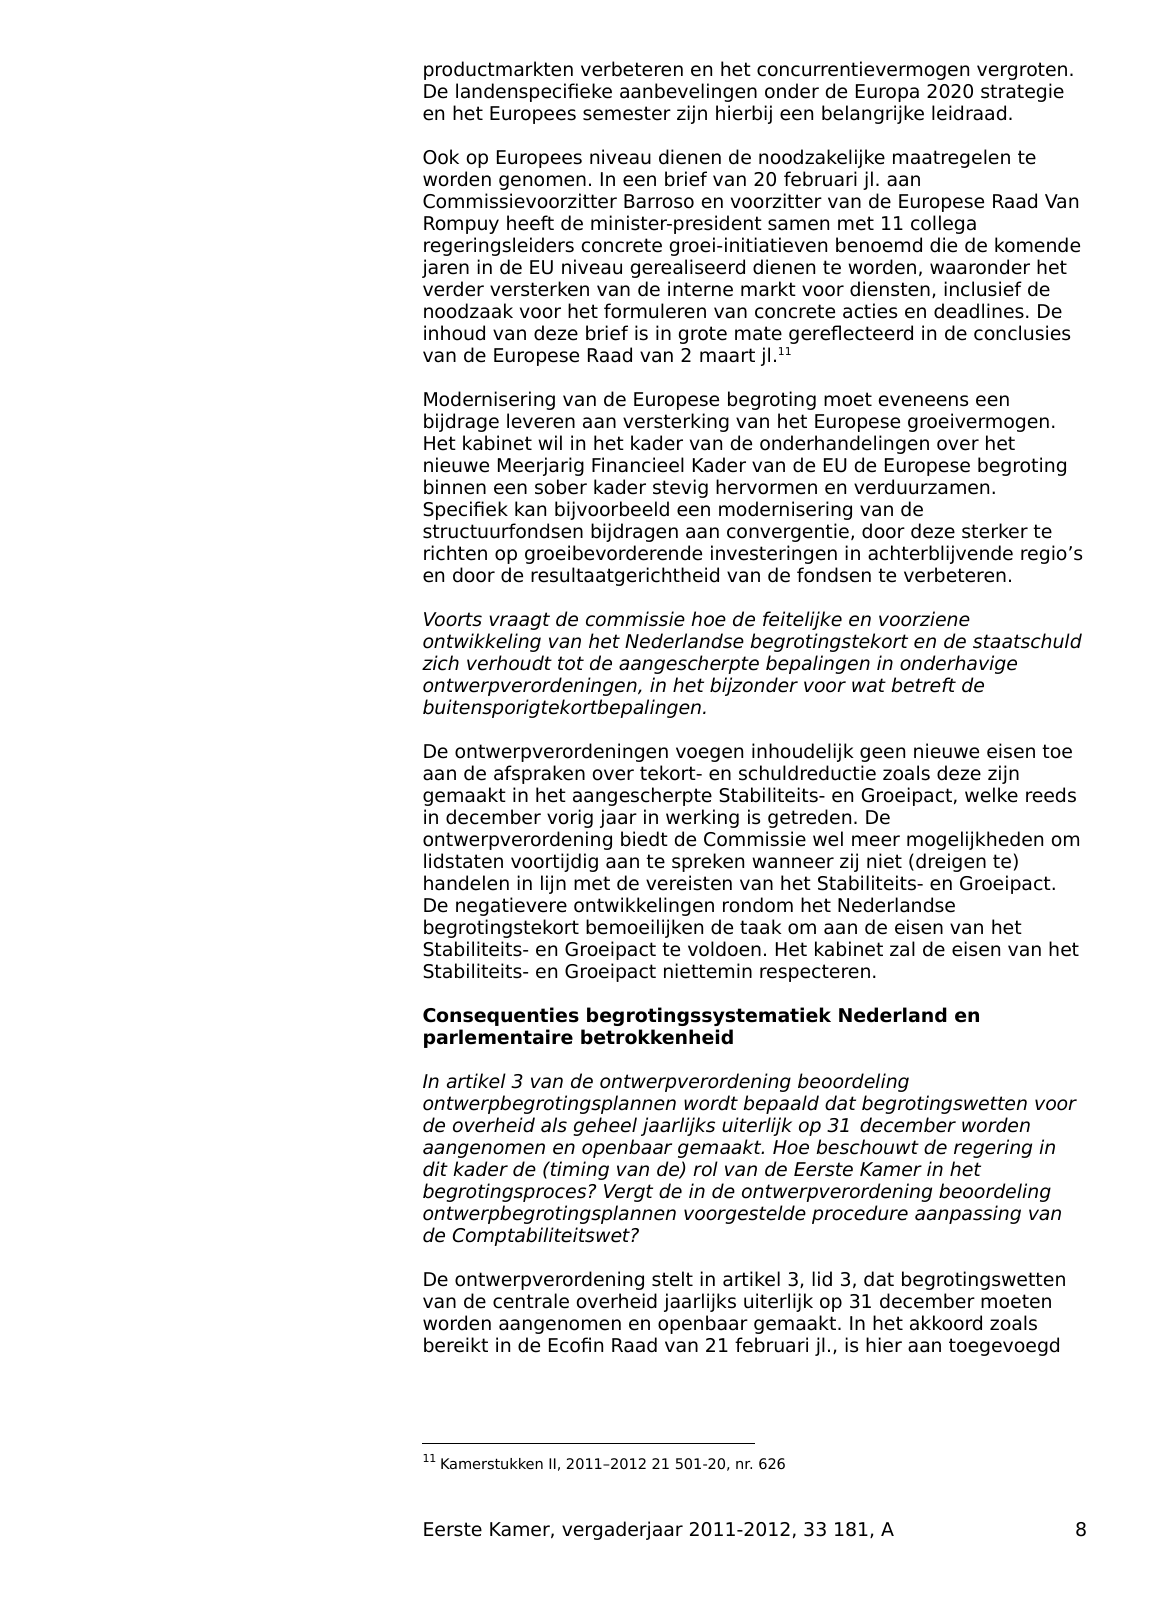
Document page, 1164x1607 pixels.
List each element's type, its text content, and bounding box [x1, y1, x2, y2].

subtitle Consequenties begrotingssystematiek Nederland en parlementaire betrokkenheid [422, 1005, 1087, 1049]
subtitle In artikel 3 van de ontwerpverordening beoordeling ontwerpbegrotingsplannen wordt bepaald dat begrotingswetten voor de overheid als geheel jaarlijks uiterlijk op 31 december worden aangenomen en openbaar gemaakt. Hoe beschouwt de regering in dit kader de (timing van de) rol van de Eerste Kamer in het begrotingsproces? Vergt de in de ontwerpverordening beoordeling ontwerpbegrotingsplannen voorgestelde procedure aanpassing van de Comptabiliteitswet? [422, 1071, 1087, 1247]
text Kamerstukken II, 2011–2012 21 501-20, nr. 626 [422, 1452, 1087, 1474]
text Ook op Europees niveau dienen de noodzakelijke maatregelen te worden genomen. In een brief van 20 februari jl. aan Commissievoorzitter Barroso en voorzitter van de Europese Raad Van Rompuy heeft de minister-president samen met 11 collega regeringsleiders concrete groei-initiatieven benoemd die de komende jaren in de EU niveau gerealiseerd dienen te worden, waaronder het verder versterken van de interne markt voor diensten, inclusief de noodzaak voor het formuleren van concrete acties en deadlines. De inhoud van deze brief is in grote mate gereflecteerd in de conclusies van de Europese Raad van 2 maart jl. [422, 147, 1087, 367]
text Modernisering van de Europese begroting moet eveneens een bijdrage leveren aan versterking van het Europese groeivermogen. Het kabinet wil in het kader van de onderhandelingen over het nieuwe Meerjarig Financieel Kader van de EU de Europese begroting binnen een sober kader stevig hervormen en verduurzamen. Specifiek kan bijvoorbeeld een modernisering van de structuurfondsen bijdragen aan convergentie, door deze sterker te richten op groeibevorderende investeringen in achterblijvende regio’s en door de resultaatgerichtheid van de fondsen te verbeteren. [422, 389, 1087, 587]
text De ontwerpverordening stelt in artikel 3, lid 3, dat begrotingswetten van de centrale overheid jaarlijks uiterlijk op 31 december moeten worden aangenomen en openbaar gemaakt. In het akkoord zoals bereikt in de Ecofin Raad van 21 februari jl., is hier aan toegevoegd [422, 1269, 1087, 1357]
text De ontwerpverordeningen voegen inhoudelijk geen nieuwe eisen toe aan de afspraken over tekort- en schuldreductie zoals deze zijn gemaakt in het aangescherpte Stabiliteits- en Groeipact, welke reeds in december vorig jaar in werking is getreden. De ontwerpverordening biedt de Commissie wel meer mogelijkheden om lidstaten voortijdig aan te spreken wanneer zij niet (dreigen te) handelen in lijn met de vereisten van het Stabiliteits- en Groeipact. De negatievere ontwikkelingen rondom het Nederlandse begrotingstekort bemoeilijken de taak om aan de eisen van het Stabiliteits- en Groeipact te voldoen. Het kabinet zal de eisen van het Stabiliteits- en Groeipact niettemin respecteren. [422, 741, 1087, 983]
text Voorts vraagt de commissie hoe de feitelijke en voorziene ontwikkeling van het Nederlandse begrotingstekort en de staatschuld zich verhoudt tot de aangescherpte bepalingen in onderhavige ontwerpverordeningen, in het bijzonder voor wat betreft de buitensporigtekortbepalingen. [422, 609, 1087, 719]
text productmarkten verbeteren en het concurrentievermogen vergroten. De landenspecifieke aanbevelingen onder de Europa 2020 strategie en het Europees semester zijn hierbij een belangrijke leidraad. [422, 59, 1087, 125]
